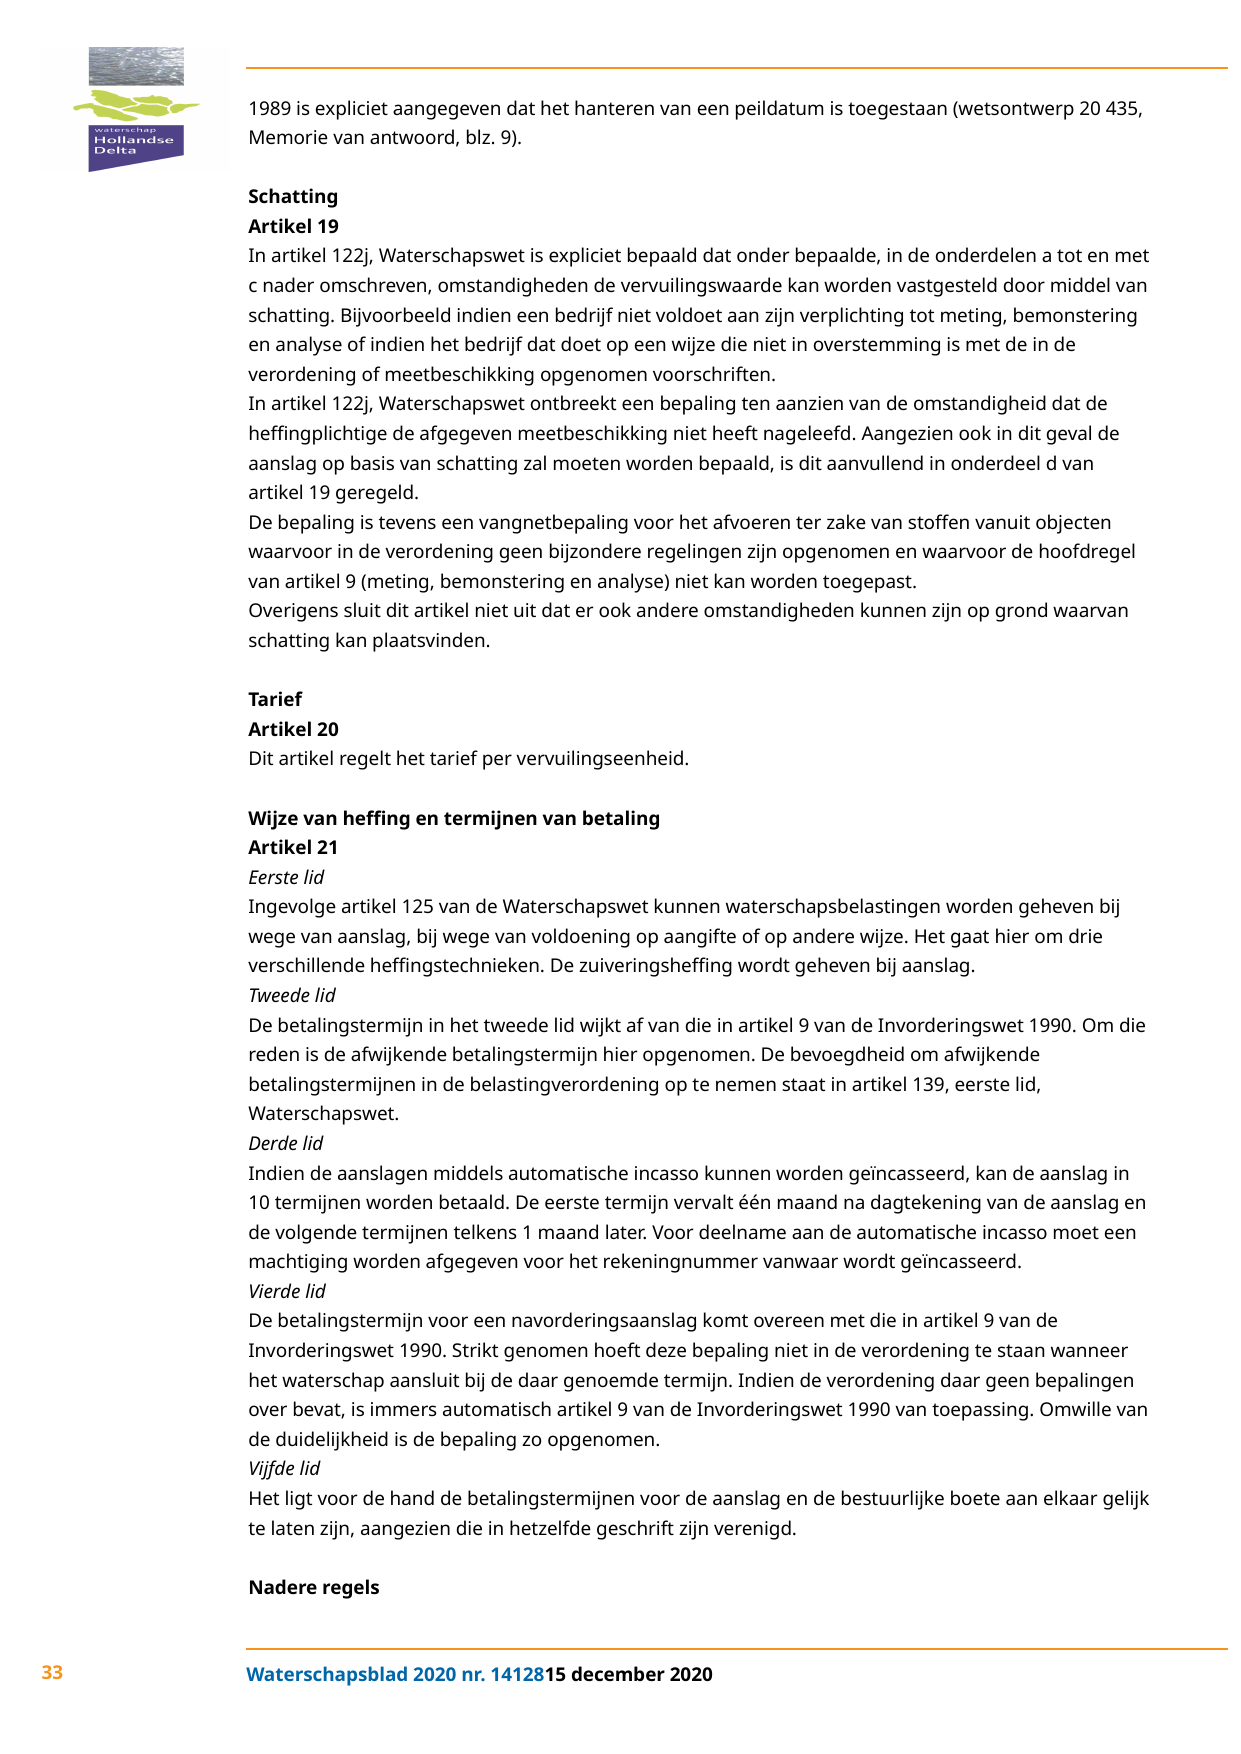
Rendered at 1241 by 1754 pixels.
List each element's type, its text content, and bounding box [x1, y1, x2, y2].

text Vierde lid [248, 1278, 1152, 1304]
text Indien de aanslagen middels automatische incasso kunnen worden geïncasseerd, kan de aanslag in 10 termijnen worden betaald. De eerste termijn vervalt één maand na dagtekening van de aanslag en de volgende termijnen telkens 1 maand later. Voor deelname aan de automatische incasso moet een machtiging worden afgegeven voor het rekeningnummer vanwaar wordt geïncasseerd. [248, 1160, 1152, 1274]
text Vijfde lid [248, 1456, 1152, 1481]
text Artikel 19 [248, 213, 1152, 239]
text 1989 is expliciet aangegeven dat het hanteren van een peildatum is toegestaan (wetsontwerp 20 435, Memorie van antwoord, blz. 9). [248, 95, 1152, 150]
text De betalingstermijn voor een navorderingsaanslag komt overeen met die in artikel 9 van de Invorderingswet 1990. Strikt genomen hoeft deze bepaling niet in de verordening te staan wanneer het waterschap aansluit bij de daar genoemde termijn. Indien de verordening daar geen bepalingen over bevat, is immers automatisch artikel 9 van de Invorderingswet 1990 van toepassing. Omwille van de duidelijkheid is de bepaling zo opgenomen. [248, 1308, 1152, 1452]
text Artikel 20 [248, 716, 1152, 742]
text Tarief [248, 686, 1152, 712]
text In artikel 122j, Waterschapswet is expliciet bepaald dat onder bepaalde, in de onderdelen a tot en met c nader omschreven, omstandigheden de vervuilingswaarde kan worden vastgesteld door middel van schatting. Bijvoorbeeld indien een bedrijf niet voldoet aan zijn verplichting tot meting, bemonstering en analyse of indien het bedrijf dat doet op een wijze die niet in overstemming is met de in de verordening of meetbeschikking opgenomen voorschriften. [248, 243, 1152, 387]
text Het ligt voor de hand de betalingstermijnen voor de aanslag en de bestuurlijke boete aan elkaar gelijk te laten zijn, aangezien die in hetzelfde geschrift zijn verenigd. [248, 1485, 1152, 1541]
text Ingevolge artikel 125 van de Waterschapswet kunnen waterschapsbelastingen worden geheven bij wege van aanslag, bij wege van voldoening op aangifte of op andere wijze. Het gaat hier om drie verschillende heffingstechnieken. De zuiveringsheffing wordt geheven bij aanslag. [248, 893, 1152, 978]
text In artikel 122j, Waterschapswet ontbreekt een bepaling ten aanzien van de omstandigheid dat de heffingplichtige de afgegeven meetbeschikking niet heeft nageleefd. Aangezien ook in dit geval de aanslag op basis van schatting zal moeten worden bepaald, is dit aanvullend in onderdeel d van artikel 19 geregeld. [248, 391, 1152, 505]
text Eerste lid [248, 864, 1152, 890]
text De betalingstermijn in het tweede lid wijkt af van die in artikel 9 van de Invorderingswet 1990. Om die reden is de afwijkende betalingstermijn hier opgenomen. De bevoegdheid om afwijkende betalingstermijnen in de belastingverordening op te nemen staat in artikel 139, eerste lid, Waterschapswet. [248, 1012, 1152, 1126]
text Overigens sluit dit artikel niet uit dat er ook andere omstandigheden kunnen zijn op grond waarvan schatting kan plaatsvinden. [248, 598, 1152, 653]
text Artikel 21 [248, 834, 1152, 860]
text Wijze van heffing en termijnen van betaling [248, 805, 1152, 831]
text De bepaling is tevens een vangnetbepaling voor het afvoeren ter zake van stoffen vanuit objecten waarvoor in de verordening geen bijzondere regelingen zijn opgenomen en waarvoor de hoofdregel van artikel 9 (meting, bemonstering en analyse) niet kan worden toegepast. [248, 509, 1152, 594]
text Derde lid [248, 1130, 1152, 1156]
text Dit artikel regelt het tarief per vervuilingseenheid. [248, 746, 1152, 771]
text Tweede lid [248, 982, 1152, 1008]
text Nadere regels [248, 1574, 1152, 1600]
picture [41, 47, 231, 172]
text Schatting [248, 183, 1152, 209]
